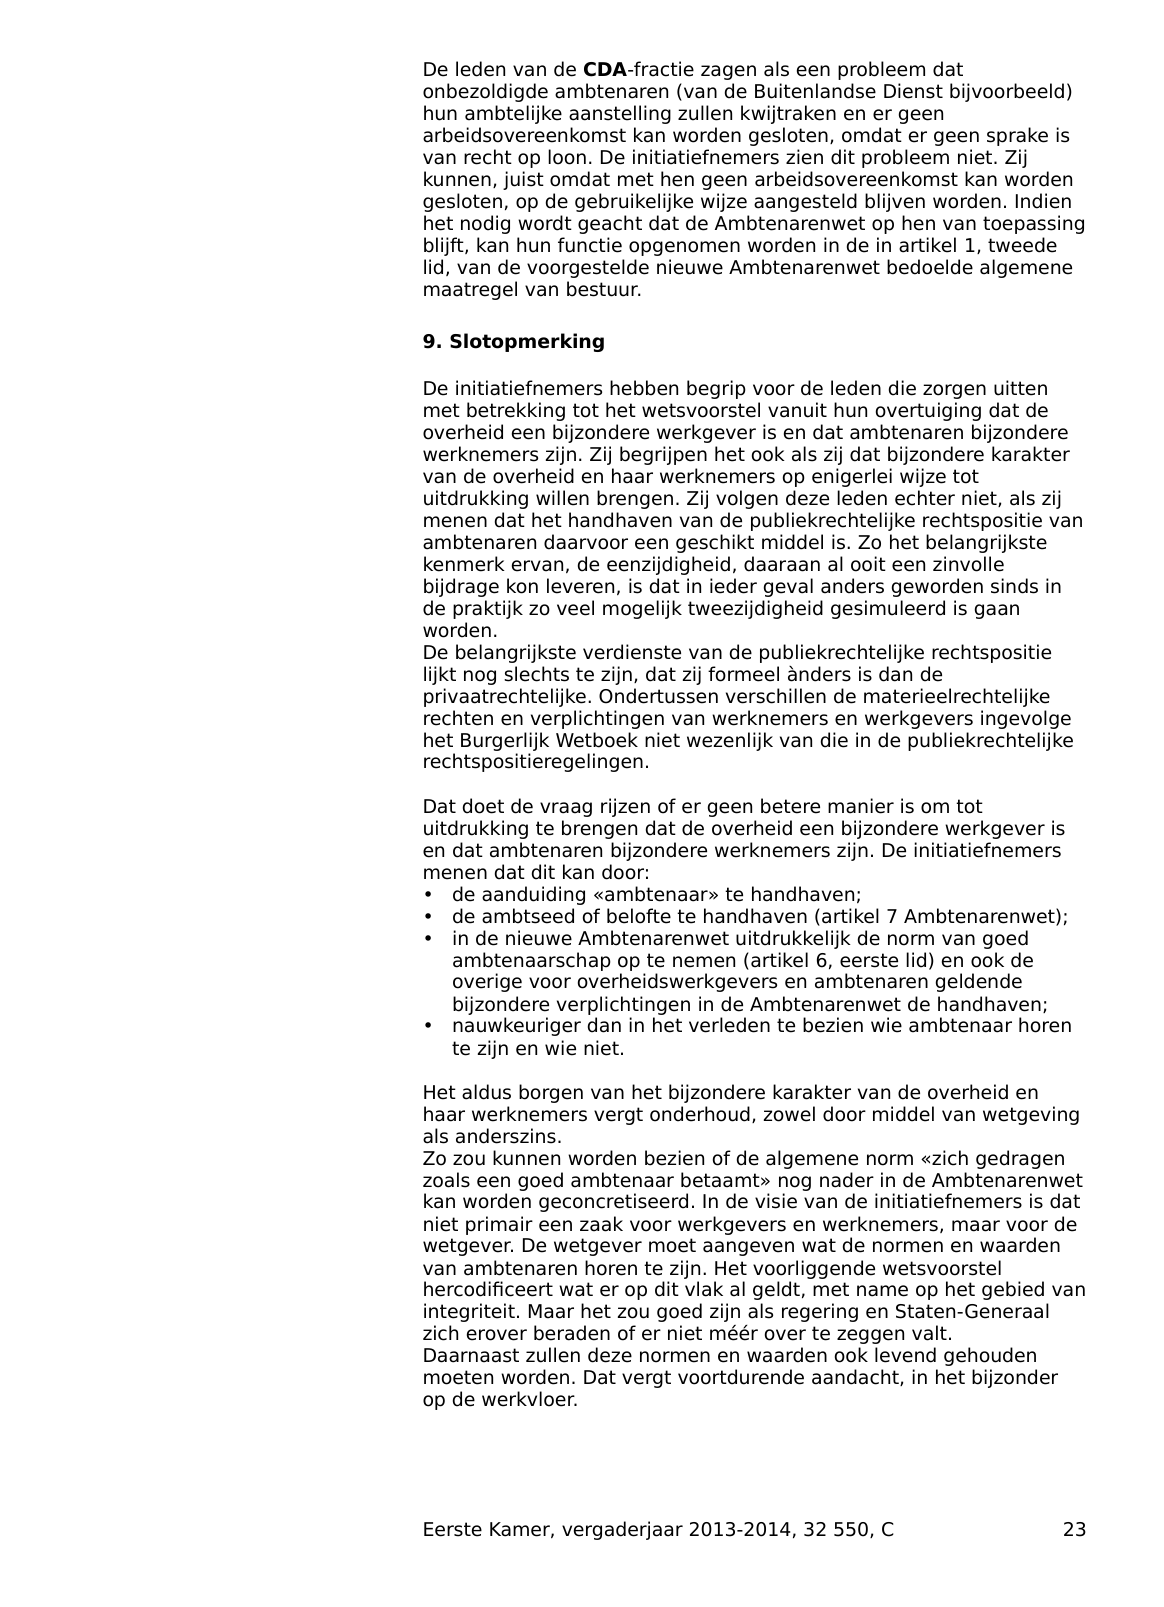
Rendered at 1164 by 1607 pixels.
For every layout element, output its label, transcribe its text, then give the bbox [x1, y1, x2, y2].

text • in de nieuwe Ambtenarenwet uitdrukkelijk de norm van goed ambtenaarschap op te nemen (artikel 6, eerste lid) en ook de overige voor overheidswerkgevers en ambtenaren geldende bijzondere verplichtingen in de Ambtenarenwet de handhaven; [422, 927, 1087, 1015]
text Het aldus borgen van het bijzondere karakter van de overheid en haar werknemers vergt onderhoud, zowel door middel van wetgeving als anderszins. [422, 1082, 1087, 1147]
text • de aanduiding «ambtenaar» te handhaven; [422, 883, 1087, 906]
text De belangrijkste verdienste van de publiekrechtelijke rechtspositie lijkt nog slechts te zijn, dat zij formeel ànders is dan de privaatrechtelijke. Ondertussen verschillen de materieelrechtelijke rechten en verplichtingen van werknemers en werkgevers ingevolge het Burgerlijk Wetboek niet wezenlijk van die in de publiekrechtelijke rechtspositieregelingen. [422, 642, 1087, 773]
text Dat doet de vraag rijzen of er geen betere manier is om tot uitdrukking te brengen dat de overheid een bijzondere werkgever is en dat ambtenaren bijzondere werknemers zijn. De initiatiefnemers menen dat dit kan door: [422, 796, 1087, 883]
text • nauwkeuriger dan in het verleden te bezien wie ambtenaar horen te zijn en wie niet. [422, 1015, 1087, 1059]
text De initiatiefnemers hebben begrip voor de leden die zorgen uitten met betrekking tot het wetsvoorstel vanuit hun overtuiging dat de overheid een bijzondere werkgever is en dat ambtenaren bijzondere werknemers zijn. Zij begrijpen het ook als zij dat bijzondere karakter van de overheid en haar werknemers op enigerlei wijze tot uitdrukking willen brengen. Zij volgen deze leden echter niet, als zij menen dat het handhaven van de publiekrechtelijke rechtspositie van ambtenaren daarvoor een geschikt middel is. Zo het belangrijkste kenmerk ervan, de eenzijdigheid, daaraan al ooit een zinvolle bijdrage kon leveren, is dat in ieder geval anders geworden sinds in de praktijk zo veel mogelijk tweezijdigheid gesimuleerd is gaan worden. [422, 378, 1087, 642]
text Zo zou kunnen worden bezien of de algemene norm «zich gedragen zoals een goed ambtenaar betaamt» nog nader in de Ambtenarenwet kan worden geconcretiseerd. In de visie van de initiatiefnemers is dat niet primair een zaak voor werkgevers en werknemers, maar voor de wetgever. De wetgever moet aangeven wat de normen en waarden van ambtenaren horen te zijn. Het voorliggende wetsvoorstel hercodificeert wat er op dit vlak al geldt, met name op het gebied van integriteit. Maar het zou goed zijn als regering en Staten-Generaal zich erover beraden of er niet méér over te zeggen valt. [422, 1147, 1087, 1345]
text Daarnaast zullen deze normen en waarden ook levend gehouden moeten worden. Dat vergt voortdurende aandacht, in het bijzonder op de werkvloer. [422, 1345, 1087, 1411]
text • de ambtseed of belofte te handhaven (artikel 7 Ambtenarenwet); [422, 906, 1087, 927]
text De leden van de CDA-fractie zagen als een probleem dat onbezoldigde ambtenaren (van de Buitenlandse Dienst bijvoorbeeld) hun ambtelijke aanstelling zullen kwijtraken en er geen arbeidsovereenkomst kan worden gesloten, omdat er geen sprake is van recht op loon. De initiatiefnemers zien dit probleem niet. Zij kunnen, juist omdat met hen geen arbeidsovereenkomst kan worden gesloten, op de gebruikelijke wijze aangesteld blijven worden. Indien het nodig wordt geacht dat de Ambtenarenwet op hen van toepassing blijft, kan hun functie opgenomen worden in de in artikel 1, tweede lid, van de voorgestelde nieuwe Ambtenarenwet bedoelde algemene maatregel van bestuur. [422, 59, 1087, 301]
subtitle 9. Slotopmerking [422, 331, 1087, 353]
